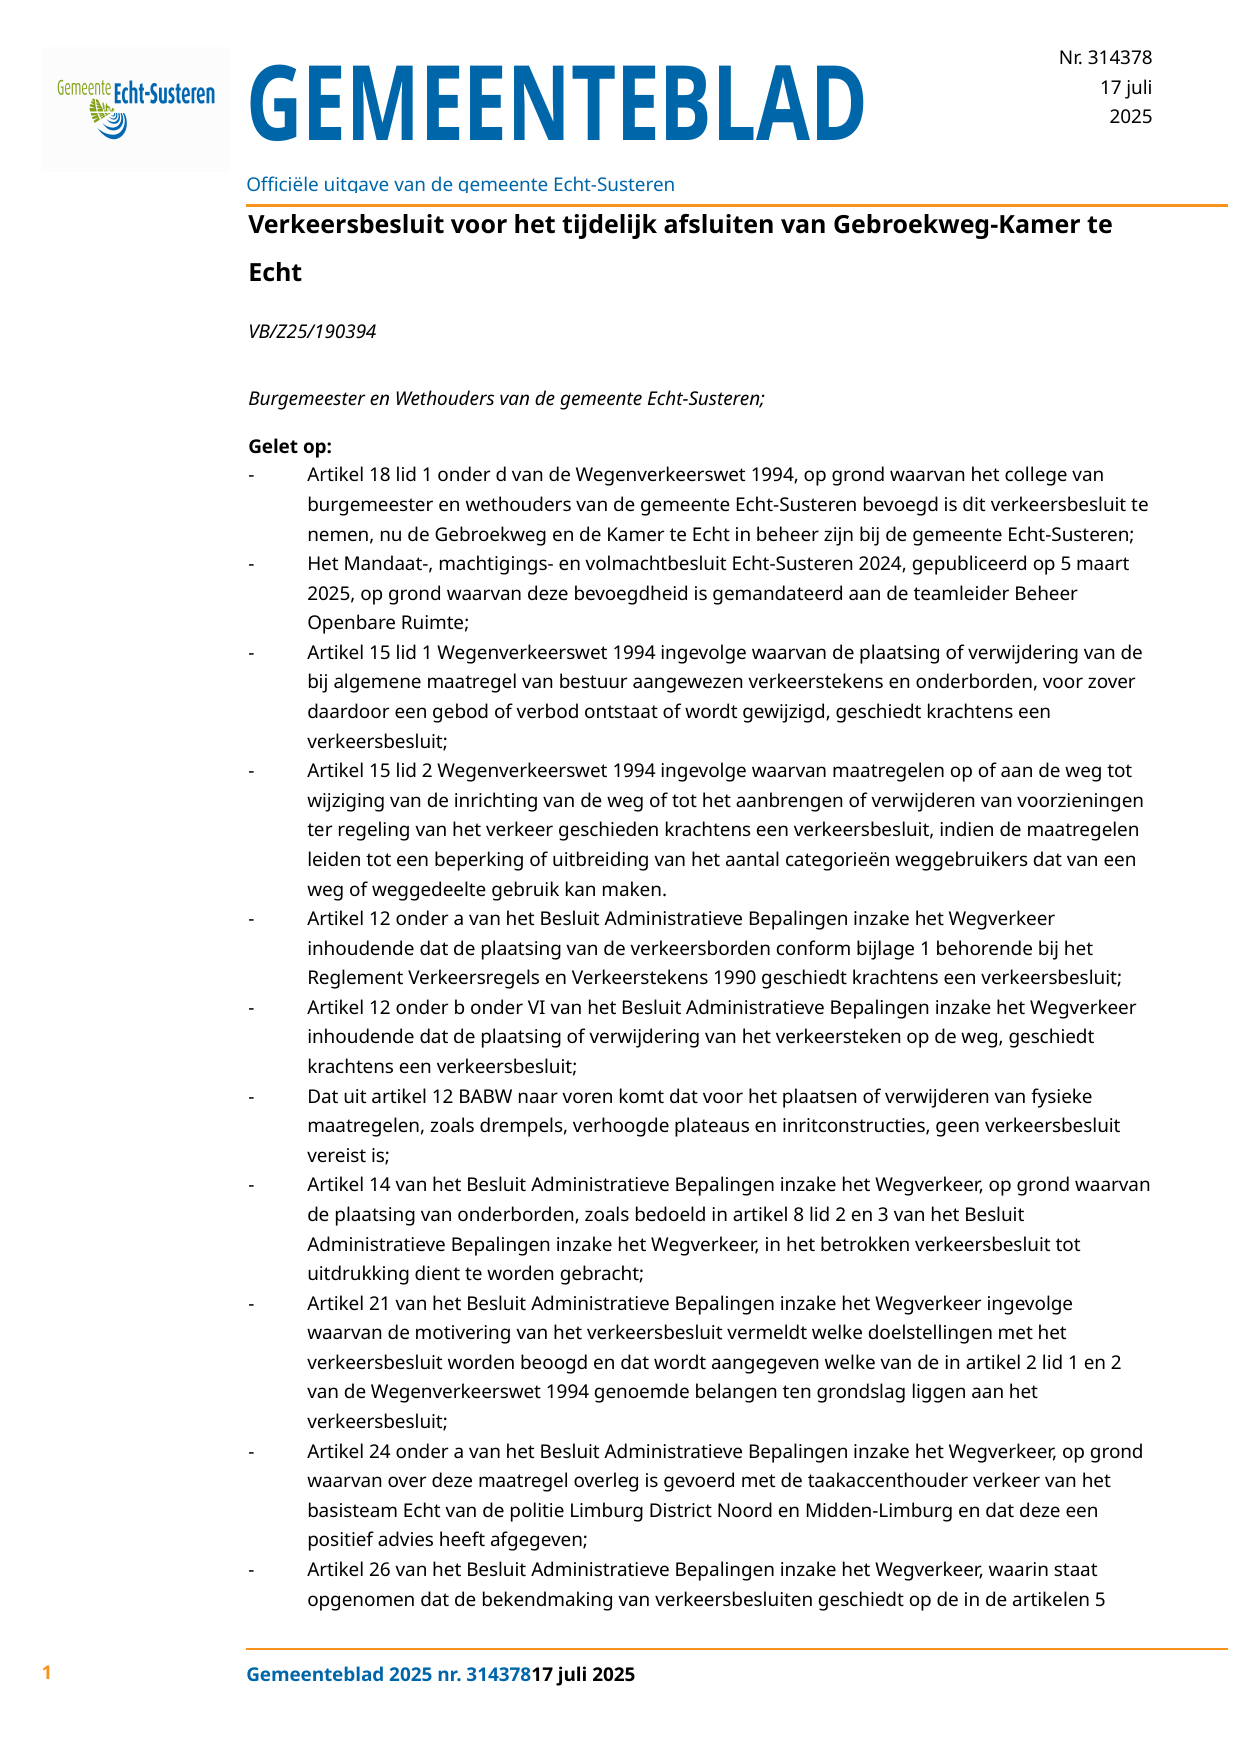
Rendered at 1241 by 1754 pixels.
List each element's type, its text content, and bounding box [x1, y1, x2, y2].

list Artikel 15 lid 2 Wegenverkeerswet 1994 ingevolge waarvan maatregelen op of aan de weg tot wijziging van de inrichting van de weg of tot het aanbrengen of verwijderen van voorzieningen ter regeling van het verkeer geschieden krachtens een verkeersbesluit, indien de maatregelen leiden tot een beperking of uitbreiding van het aantal categorieën weggebruikers dat van een weg of weggedeelte gebruik kan maken. [248, 757, 1152, 901]
text VB/Z25/190394 [248, 318, 1152, 344]
list Dat uit artikel 12 BABW naar voren komt dat voor het plaatsen of verwijderen van fysieke maatregelen, zoals drempels, verhoogde plateaus en inritconstructies, geen verkeersbesluit vereist is; [248, 1083, 1152, 1168]
list Het Mandaat-, machtigings- en volmachtbesluit Echt-Susteren 2024, gepubliceerd op 5 maart 2025, op grond waarvan deze bevoegdheid is gemandateerd aan de teamleider Beheer Openbare Ruimte; [248, 550, 1152, 635]
text Verkeersbesluit voor het tijdelijk afsluiten van Gebroekweg-Kamer te Echt [248, 207, 1152, 288]
list Artikel 24 onder a van het Besluit Administratieve Bepalingen inzake het Wegverkeer, op grond waarvan over deze maatregel overleg is gevoerd met de taakaccenthouder verkeer van het basisteam Echt van de politie Limburg District Noord en Midden-Limburg en dat deze een positief advies heeft afgegeven; [248, 1438, 1152, 1552]
list Artikel 18 lid 1 onder d van de Wegenverkeerswet 1994, op grond waarvan het college van burgemeester en wethouders van de gemeente Echt-Susteren bevoegd is dit verkeersbesluit te nemen, nu de Gebroekweg en de Kamer te Echt in beheer zijn bij de gemeente Echt-Susteren; [248, 462, 1152, 546]
list Artikel 12 onder a van het Besluit Administratieve Bepalingen inzake het Wegverkeer inhoudende dat de plaatsing van de verkeersborden conform bijlage 1 behorende bij het Reglement Verkeersregels en Verkeerstekens 1990 geschiedt krachtens een verkeersbesluit; [248, 905, 1152, 990]
picture [41, 47, 231, 172]
list Artikel 26 van het Besluit Administratieve Bepalingen inzake het Wegverkeer, waarin staat opgenomen dat de bekendmaking van verkeersbesluiten geschiedt op de in de artikelen 5 [248, 1556, 1152, 1611]
text Gelet op: [248, 433, 1152, 459]
list Artikel 15 lid 1 Wegenverkeerswet 1994 ingevolge waarvan de plaatsing of verwijdering van de bij algemene maatregel van bestuur aangewezen verkeerstekens en onderborden, voor zover daardoor een gebod of verbod ontstaat of wordt gewijzigd, geschiedt krachtens een verkeersbesluit; [248, 639, 1152, 753]
text Burgemeester en Wethouders van de gemeente Echt-Susteren; [248, 386, 1152, 411]
list Artikel 12 onder b onder VI van het Besluit Administratieve Bepalingen inzake het Wegverkeer inhoudende dat de plaatsing of verwijdering van het verkeersteken op de weg, geschiedt krachtens een verkeersbesluit; [248, 994, 1152, 1079]
list Artikel 14 van het Besluit Administratieve Bepalingen inzake het Wegverkeer, op grond waarvan de plaatsing van onderborden, zoals bedoeld in artikel 8 lid 2 en 3 van het Besluit Administratieve Bepalingen inzake het Wegverkeer, in het betrokken verkeersbesluit tot uitdrukking dient te worden gebracht; [248, 1172, 1152, 1286]
list Artikel 21 van het Besluit Administratieve Bepalingen inzake het Wegverkeer ingevolge waarvan de motivering van het verkeersbesluit vermeldt welke doelstellingen met het verkeersbesluit worden beoogd en dat wordt aangegeven welke van de in artikel 2 lid 1 en 2 van de Wegenverkeerswet 1994 genoemde belangen ten grondslag liggen aan het verkeersbesluit; [248, 1290, 1152, 1434]
